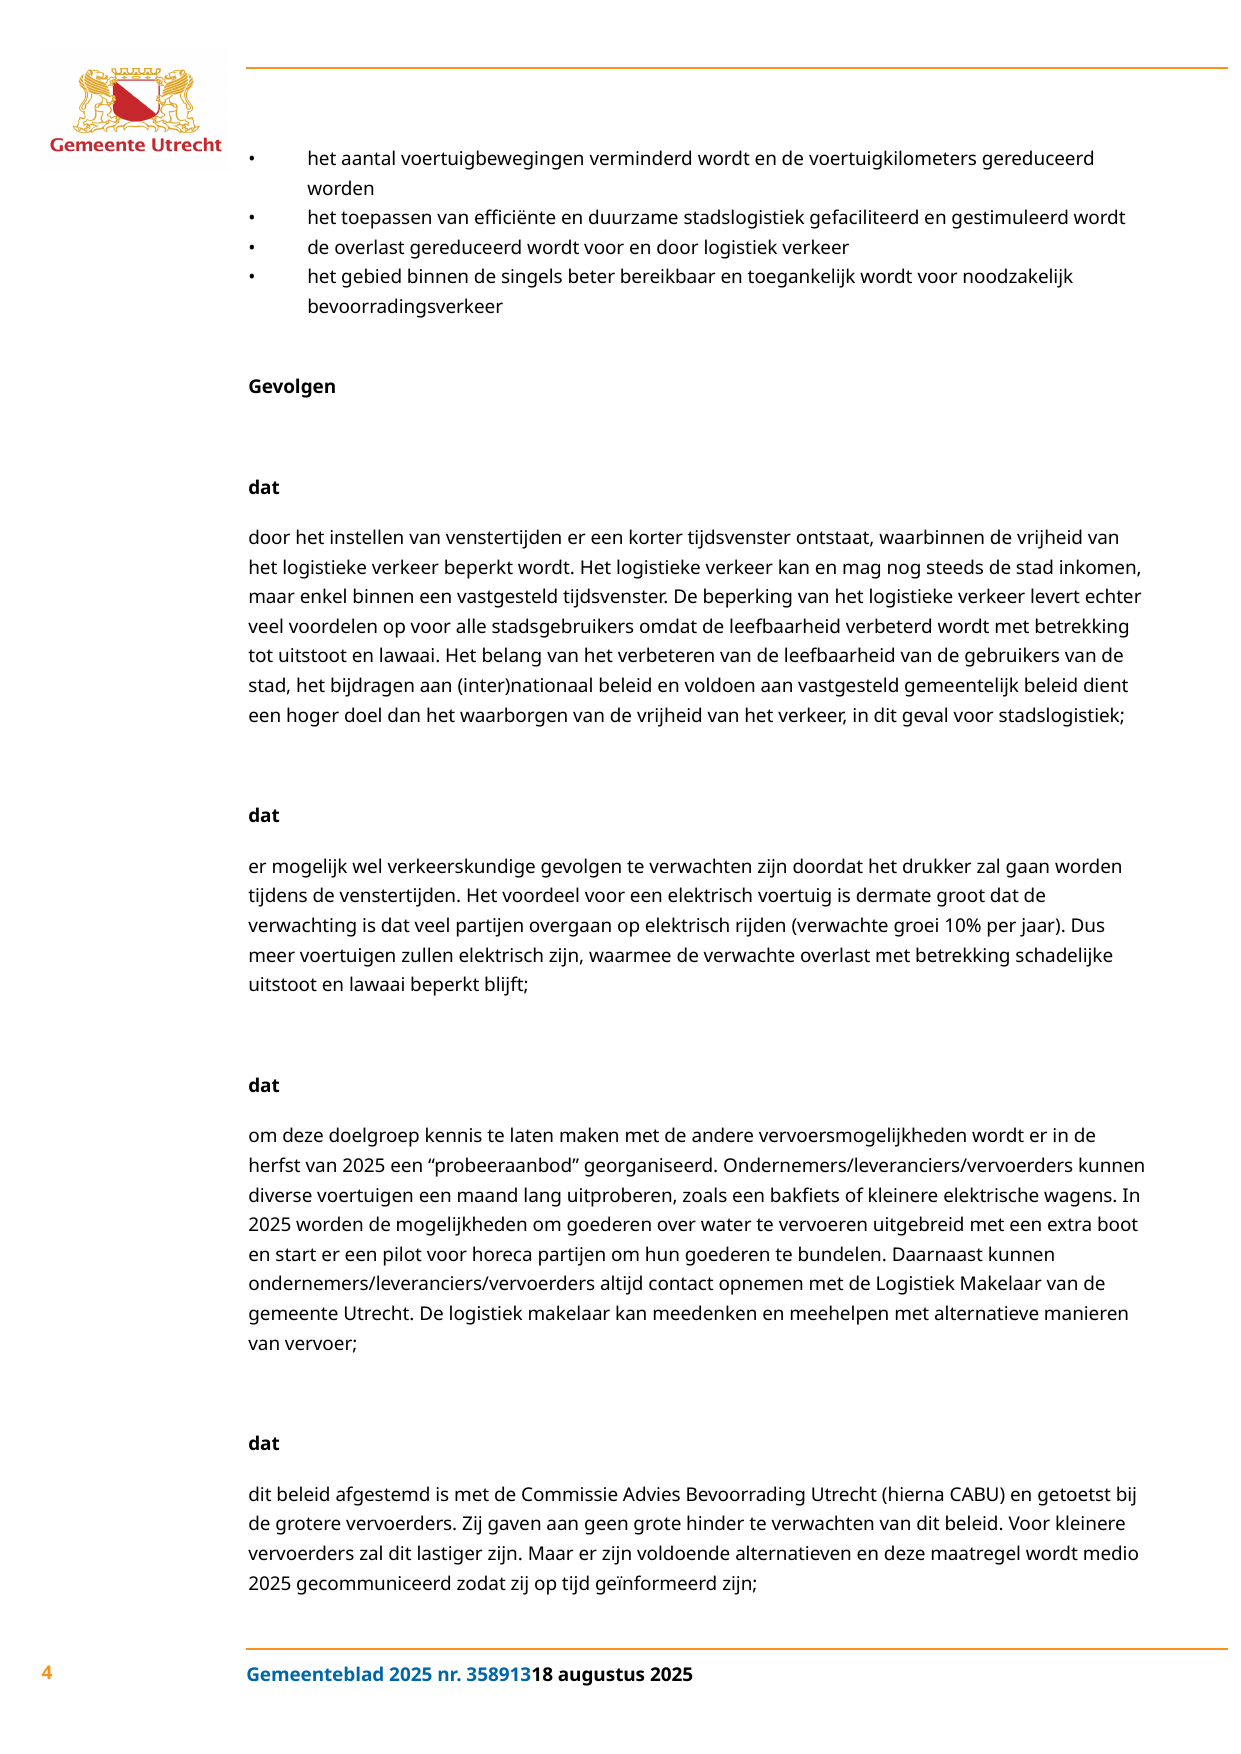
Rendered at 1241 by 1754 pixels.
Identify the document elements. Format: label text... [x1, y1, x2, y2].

text Gevolgen [248, 373, 1152, 399]
list het toepassen van efficiënte en duurzame stadslogistiek gefaciliteerd en gestimuleerd wordt [248, 204, 1152, 230]
picture [41, 47, 231, 172]
text er mogelijk wel verkeerskundige gevolgen te verwachten zijn doordat het drukker zal gaan worden tijdens de venstertijden. Het voordeel voor een elektrisch voertuig is dermate groot dat de verwachting is dat veel partijen overgaan op elektrisch rijden (verwachte groei 10% per jaar). Dus meer voertuigen zullen elektrisch zijn, waarmee de verwachte overlast met betrekking schadelijke uitstoot en lawaai beperkt blijft; [248, 853, 1152, 997]
list het gebied binnen de singels beter bereikbaar en toegankelijk wordt voor noodzakelijk bevoorradingsverkeer [248, 263, 1152, 319]
text door het instellen van venstertijden er een korter tijdsvenster ontstaat, waarbinnen de vrijheid van het logistieke verkeer beperkt wordt. Het logistieke verkeer kan en mag nog steeds de stad inkomen, maar enkel binnen een vastgesteld tijdsvenster. De beperking van het logistieke verkeer levert echter veel voordelen op voor alle stadsgebruikers omdat de leefbaarheid verbeterd wordt met betrekking tot uitstoot en lawaai. Het belang van het verbeteren van de leefbaarheid van de gebruikers van de stad, het bijdragen aan (inter)nationaal beleid en voldoen aan vastgesteld gemeentelijk beleid dient een hoger doel dan het waarborgen van de vrijheid van het verkeer, in dit geval voor stadslogistiek; [248, 524, 1152, 728]
text dat [248, 474, 1152, 500]
text dat [248, 1072, 1152, 1098]
list de overlast gereduceerd wordt voor en door logistiek verkeer [248, 234, 1152, 260]
text dit beleid afgestemd is met de Commissie Advies Bevoorrading Utrecht (hierna CABU) en getoetst bij de grotere vervoerders. Zij gaven aan geen grote hinder te verwachten van dit beleid. Voor kleinere vervoerders zal dit lastiger zijn. Maar er zijn voldoende alternatieven en deze maatregel wordt medio 2025 gecommuniceerd zodat zij op tijd geïnformeerd zijn; [248, 1481, 1152, 1596]
text om deze doelgroep kennis te laten maken met de andere vervoersmogelijkheden wordt er in de herfst van 2025 een “probeeraanbod” georganiseerd. Ondernemers/leveranciers/vervoerders kunnen diverse voertuigen een maand lang uitproberen, zoals een bakfiets of kleinere elektrische wagens. In 2025 worden de mogelijkheden om goederen over water te vervoeren uitgebreid met een extra boot en start er een pilot voor horeca partijen om hun goederen te bundelen. Daarnaast kunnen ondernemers/leveranciers/vervoerders altijd contact opnemen met de Logistiek Makelaar van de gemeente Utrecht. De logistiek makelaar kan meedenken en meehelpen met alternatieve manieren van vervoer; [248, 1123, 1152, 1356]
text dat [248, 1431, 1152, 1456]
list het aantal voertuigbewegingen verminderd wordt en de voertuigkilometers gereduceerd worden [248, 145, 1152, 201]
text dat [248, 803, 1152, 828]
